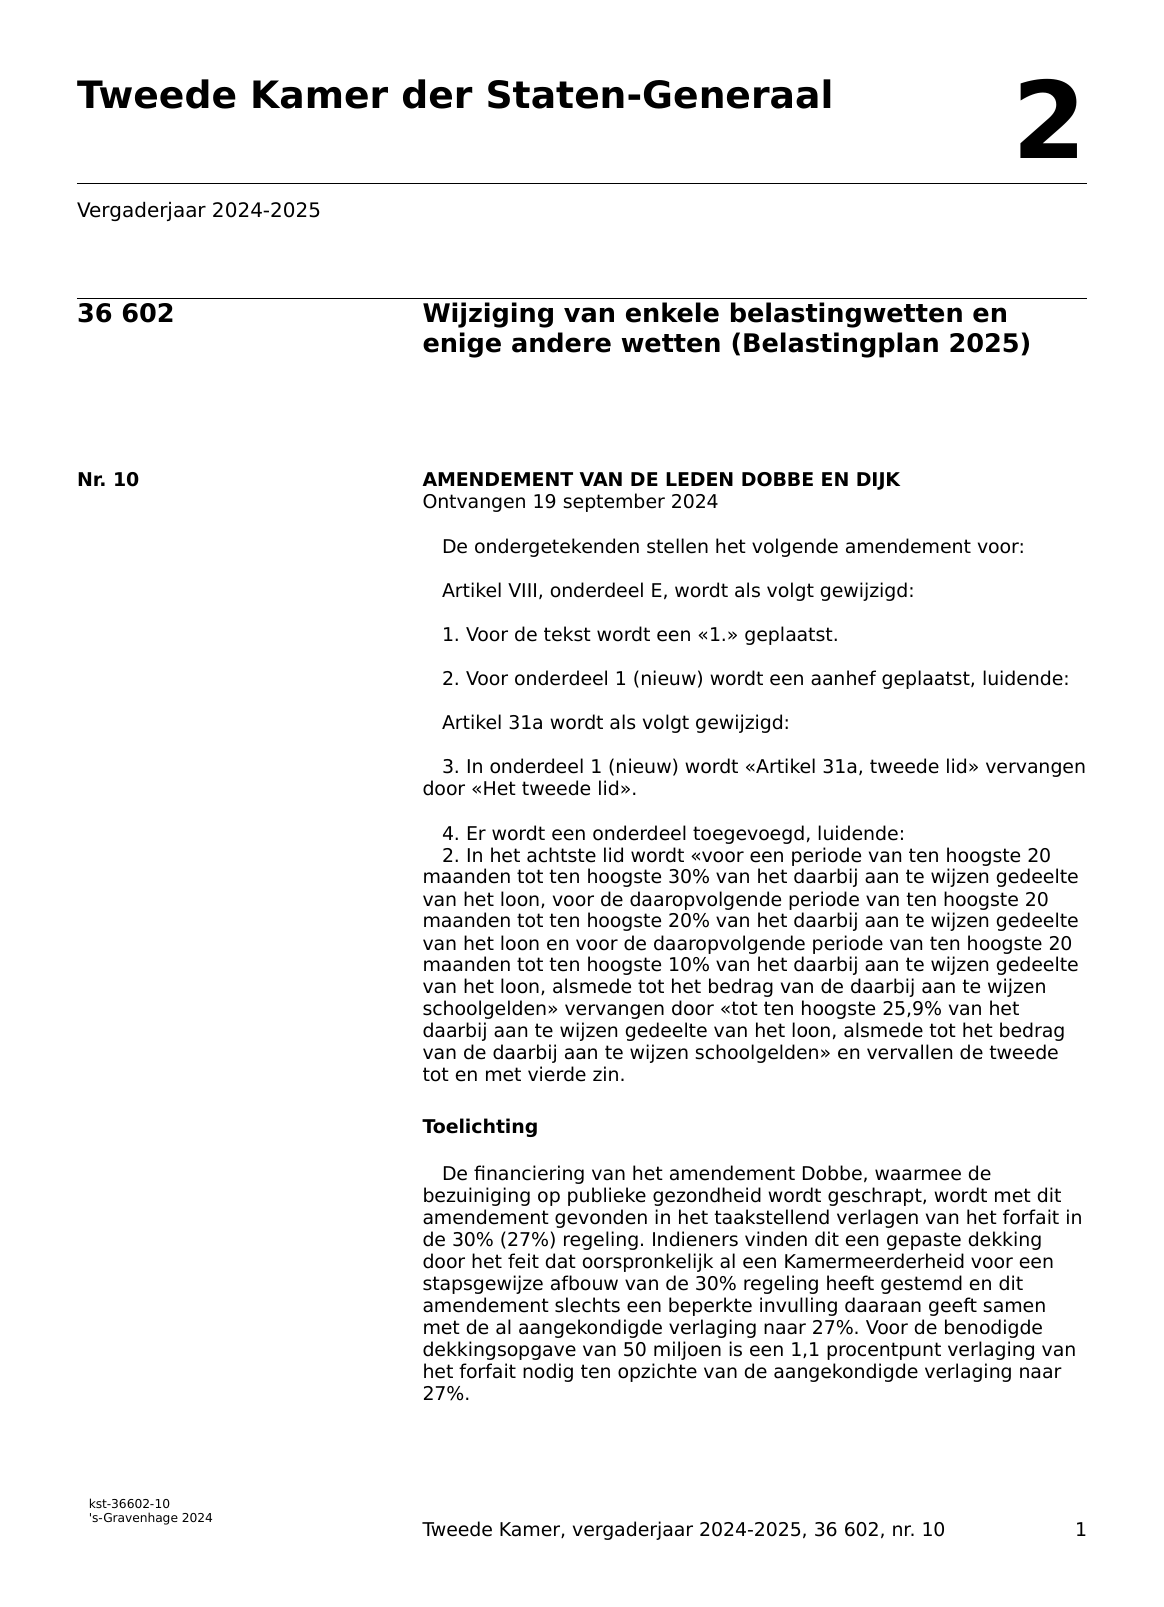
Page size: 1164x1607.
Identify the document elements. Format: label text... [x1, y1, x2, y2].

text 2. Voor onderdeel 1 (nieuw) wordt een aanhef geplaatst, luidende: [422, 668, 1087, 690]
table_header Tweede Kamer der Staten-Generaal [77, 59, 886, 183]
text De financiering van het amendement Dobbe, waarmee de bezuiniging op publieke gezondheid wordt geschrapt, wordt met dit amendement gevonden in het taakstellend verlagen van het forfait in de 30% (27%) regeling. Indieners vinden dit een gepaste dekking door het feit dat oorspronkelijk al een Kamermeerderheid voor een stapsgewijze afbouw van de 30% regeling heeft gestemd en dit amendement slechts een beperkte invulling daaraan geeft samen met de al aangekondigde verlaging naar 27%. Voor de benodigde dekkingsopgave van 50 miljoen is een 1,1 procentpunt verlaging van het forfait nodig ten opzichte van de aangekondigde verlaging naar 27%. [422, 1163, 1087, 1405]
text 's-Gravenhage 2024 [88, 1511, 323, 1525]
text 2. In het achtste lid wordt «voor een periode van ten hoogste 20 maanden tot ten hoogste 30% van het daarbij aan te wijzen gedeelte van het loon, voor de daaropvolgende periode van ten hoogste 20 maanden tot ten hoogste 20% van het daarbij aan te wijzen gedeelte van het loon en voor de daaropvolgende periode van ten hoogste 20 maanden tot ten hoogste 10% van het daarbij aan te wijzen gedeelte van het loon, alsmede tot het bedrag van de daarbij aan te wijzen schoolgelden» vervangen door «tot ten hoogste 25,9% van het daarbij aan te wijzen gedeelte van het loon, alsmede tot het bedrag van de daarbij aan te wijzen schoolgelden» en vervallen de tweede tot en met vierde zin. [422, 844, 1087, 1086]
text 4. Er wordt een onderdeel toegevoegd, luidende: [422, 822, 1087, 844]
text Ontvangen 19 september 2024 [422, 491, 1087, 513]
subtitle Nr. 10 AMENDEMENT VAN DE LEDEN DOBBE EN DIJK [77, 469, 1087, 491]
text 1. Voor de tekst wordt een «1.» geplaatst. [422, 624, 1087, 646]
subtitle Toelichting [422, 1116, 1087, 1138]
subtitle 36 602 Wijziging van enkele belastingwetten en enige andere wetten (Belastingplan 2025) [77, 299, 1087, 358]
table_header 2 [886, 59, 1087, 183]
text Artikel VIII, onderdeel E, wordt als volgt gewijzigd: [422, 580, 1087, 602]
table_cell Vergaderjaar 2024-2025 [77, 184, 1087, 298]
text kst-36602-10 [88, 1497, 323, 1511]
text De ondergetekenden stellen het volgende amendement voor: [422, 536, 1087, 557]
text 3. In onderdeel 1 (nieuw) wordt «Artikel 31a, tweede lid» vervangen door «Het tweede lid». [422, 756, 1087, 800]
text Artikel 31a wordt als volgt gewijzigd: [422, 712, 1087, 734]
